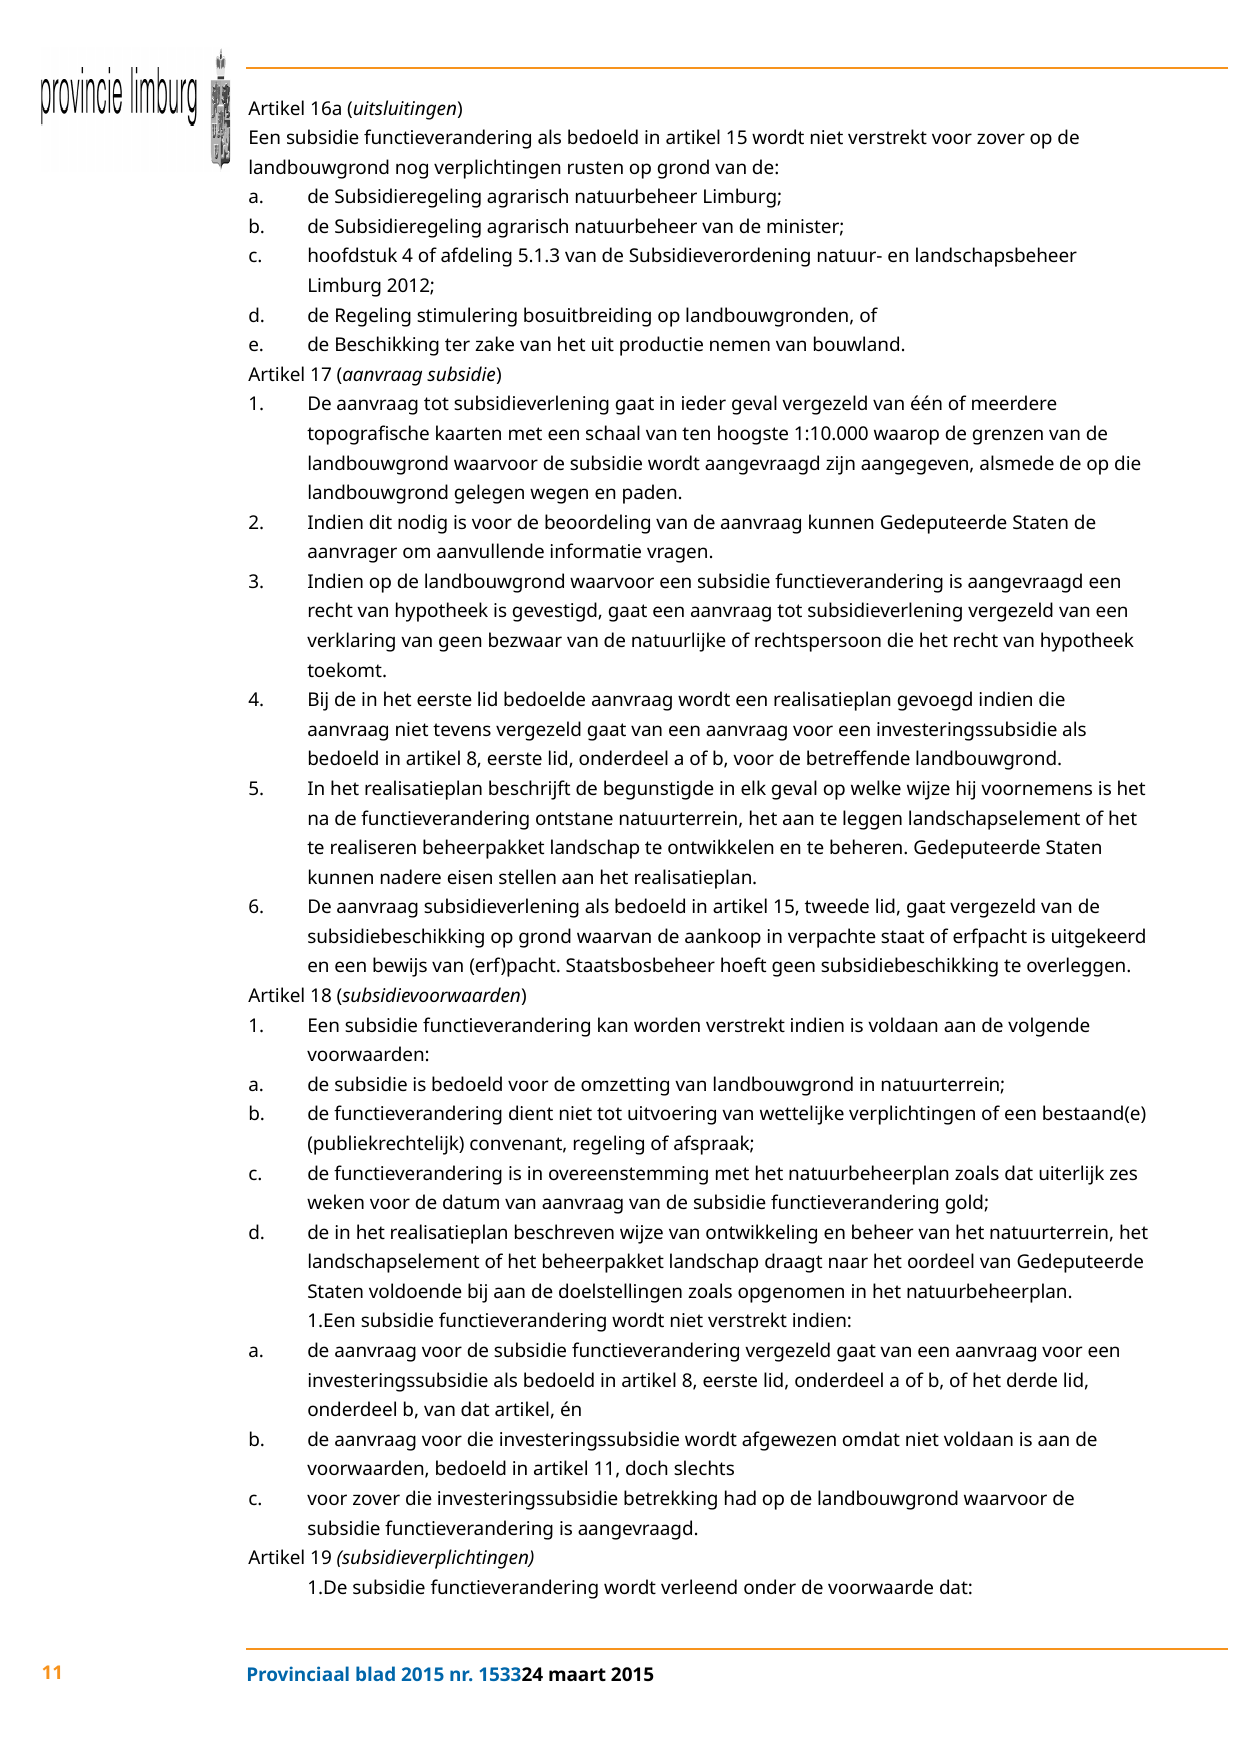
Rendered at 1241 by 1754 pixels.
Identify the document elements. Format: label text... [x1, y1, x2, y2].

list De aanvraag subsidieverlening als bedoeld in artikel 15, tweede lid, gaat vergezeld van de subsidiebeschikking op grond waarvan de aankoop in verpachte staat of erfpacht is uitgekeerd en een bewijs van (erf)pacht. Staatsbosbeheer hoeft geen subsidiebeschikking te overleggen. [248, 893, 1152, 978]
list Indien dit nodig is voor de beoordeling van de aanvraag kunnen Gedeputeerde Staten de aanvrager om aanvullende informatie vragen. [248, 509, 1152, 564]
list de Regeling stimulering bosuitbreiding op landbouwgronden, of [248, 302, 1152, 328]
text Artikel 19 (subsidieverplichtingen) [248, 1544, 1152, 1570]
list de Subsidieregeling agrarisch natuurbeheer Limburg; [248, 183, 1152, 209]
text Artikel 18 (subsidievoorwaarden) [248, 982, 1152, 1008]
list de subsidie is bedoeld voor de omzetting van landbouwgrond in natuurterrein; [248, 1071, 1152, 1097]
list Bij de in het eerste lid bedoelde aanvraag wordt een realisatieplan gevoegd indien die aanvraag niet tevens vergezeld gaat van een aanvraag voor een investeringssubsidie als bedoeld in artikel 8, eerste lid, onderdeel a of b, voor de betreffende landbouwgrond. [248, 686, 1152, 771]
picture [41, 47, 231, 172]
list de in het realisatieplan beschreven wijze van ontwikkeling en beheer van het natuurterrein, het landschapselement of het beheerpakket landschap draagt naar het oordeel van Gedeputeerde Staten voldoende bij aan de doelstellingen zoals opgenomen in het natuurbeheerplan. [248, 1219, 1152, 1304]
text Een subsidie functieverandering als bedoeld in artikel 15 wordt niet verstrekt voor zover op de landbouwgrond nog verplichtingen rusten op grond van de: [248, 124, 1152, 180]
list voor zover die investeringssubsidie betrekking had op de landbouwgrond waarvoor de subsidie functieverandering is aangevraagd. [248, 1485, 1152, 1541]
list 1.De subsidie functieverandering wordt verleend onder de voorwaarde dat: [248, 1574, 1152, 1600]
list de aanvraag voor de subsidie functieverandering vergezeld gaat van een aanvraag voor een investeringssubsidie als bedoeld in artikel 8, eerste lid, onderdeel a of b, of het derde lid, onderdeel b, van dat artikel, én [248, 1337, 1152, 1422]
text Artikel 16a (uitsluitingen) [248, 95, 1152, 121]
list de functieverandering is in overeenstemming met het natuurbeheerplan zoals dat uiterlijk zes weken voor de datum van aanvraag van de subsidie functieverandering gold; [248, 1160, 1152, 1215]
list de Subsidieregeling agrarisch natuurbeheer van de minister; [248, 213, 1152, 239]
list 1.Een subsidie functieverandering wordt niet verstrekt indien: [248, 1308, 1152, 1333]
list Indien op de landbouwgrond waarvoor een subsidie functieverandering is aangevraagd een recht van hypotheek is gevestigd, gaat een aanvraag tot subsidieverlening vergezeld van een verklaring van geen bezwaar van de natuurlijke of rechtspersoon die het recht van hypotheek toekomt. [248, 568, 1152, 683]
list Een subsidie functieverandering kan worden verstrekt indien is voldaan aan de volgende voorwaarden: [248, 1012, 1152, 1067]
list de functieverandering dient niet tot uitvoering van wettelijke verplichtingen of een bestaand(e) (publiekrechtelijk) convenant, regeling of afspraak; [248, 1101, 1152, 1156]
list de Beschikking ter zake van het uit productie nemen van bouwland. [248, 331, 1152, 357]
list In het realisatieplan beschrijft de begunstigde in elk geval op welke wijze hij voornemens is het na de functieverandering ontstane natuurterrein, het aan te leggen landschapselement of het te realiseren beheerpakket landschap te ontwikkelen en te beheren. Gedeputeerde Staten kunnen nadere eisen stellen aan het realisatieplan. [248, 775, 1152, 890]
text Artikel 17 (aanvraag subsidie) [248, 361, 1152, 387]
list De aanvraag tot subsidieverlening gaat in ieder geval vergezeld van één of meerdere topografische kaarten met een schaal van ten hoogste 1:10.000 waarop de grenzen van de landbouwgrond waarvoor de subsidie wordt aangevraagd zijn aangegeven, alsmede de op die landbouwgrond gelegen wegen en paden. [248, 391, 1152, 505]
list de aanvraag voor die investeringssubsidie wordt afgewezen omdat niet voldaan is aan de voorwaarden, bedoeld in artikel 11, doch slechts [248, 1426, 1152, 1481]
list hoofdstuk 4 of afdeling 5.1.3 van de Subsidieverordening natuur- en landschapsbeheer Limburg 2012; [248, 243, 1152, 298]
